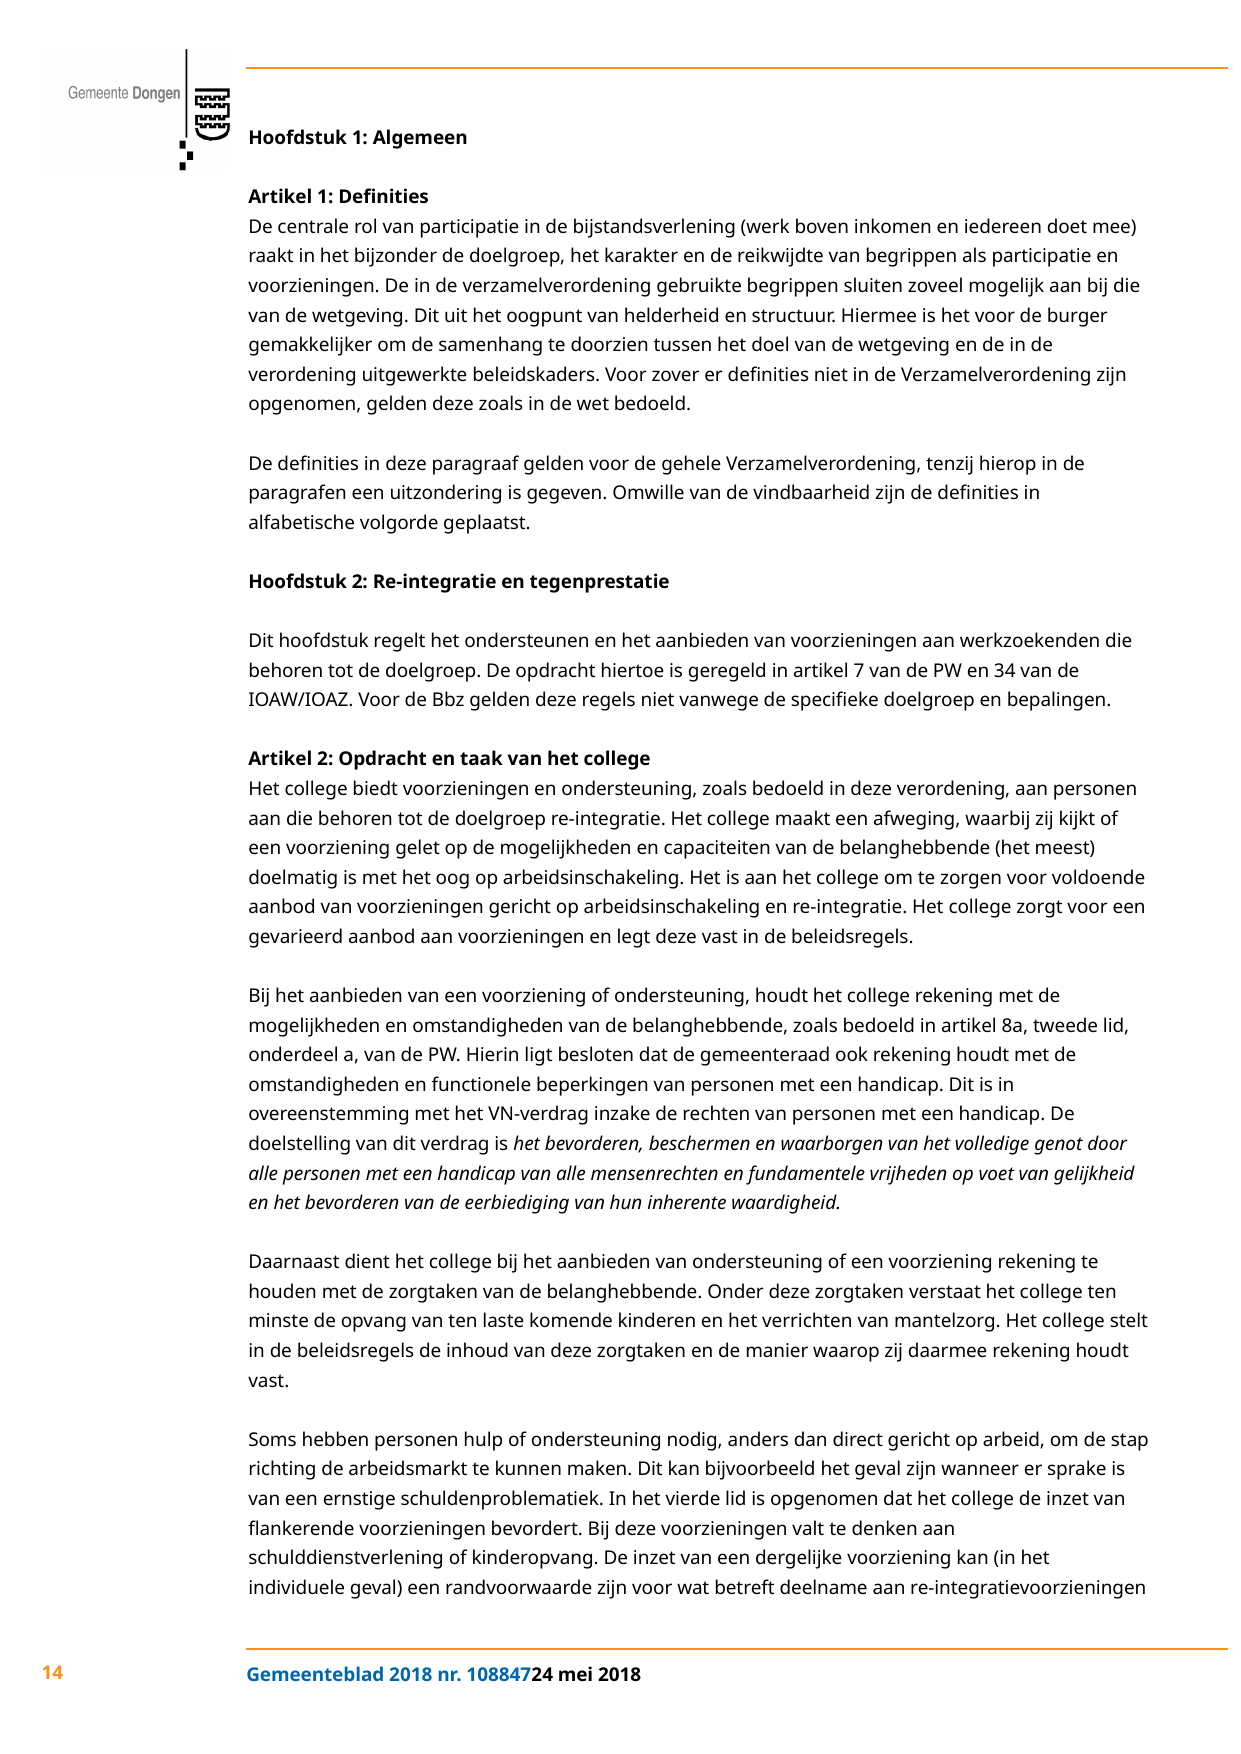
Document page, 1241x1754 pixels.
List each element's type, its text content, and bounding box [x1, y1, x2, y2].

text Artikel 2: Opdracht en taak van het college [248, 746, 1152, 771]
picture [41, 47, 231, 172]
text Hoofdstuk 1: Algemeen [248, 124, 1152, 150]
text Artikel 1: Definities [248, 183, 1152, 209]
text De definities in deze paragraaf gelden voor de gehele Verzamelverordening, tenzij hierop in de paragrafen een uitzondering is gegeven. Omwille van de vindbaarheid zijn de definities in alfabetische volgorde geplaatst. [248, 450, 1152, 535]
text Dit hoofdstuk regelt het ondersteunen en het aanbieden van voorzieningen aan werkzoekenden die behoren tot de doelgroep. De opdracht hiertoe is geregeld in artikel 7 van de PW en 34 van de IOAW/IOAZ. Voor de Bbz gelden deze regels niet vanwege de specifieke doelgroep en bepalingen. [248, 627, 1152, 712]
text De centrale rol van participatie in de bijstandsverlening (werk boven inkomen en iedereen doet mee) raakt in het bijzonder de doelgroep, het karakter en de reikwijdte van begrippen als participatie en voorzieningen. De in de verzamelverordening gebruikte begrippen sluiten zoveel mogelijk aan bij die van de wetgeving. Dit uit het oogpunt van helderheid en structuur. Hiermee is het voor de burger gemakkelijker om de samenhang te doorzien tussen het doel van de wetgeving en de in de verordening uitgewerkte beleidskaders. Voor zover er definities niet in de Verzamelverordening zijn opgenomen, gelden deze zoals in de wet bedoeld. [248, 213, 1152, 416]
text Hoofdstuk 2: Re-integratie en tegenprestatie [248, 568, 1152, 594]
text Het college biedt voorzieningen en ondersteuning, zoals bedoeld in deze verordening, aan personen aan die behoren tot de doelgroep re-integratie. Het college maakt een afweging, waarbij zij kijkt of een voorziening gelet op de mogelijkheden en capaciteiten van de belanghebbende (het meest) doelmatig is met het oog op arbeidsinschakeling. Het is aan het college om te zorgen voor voldoende aanbod van voorzieningen gericht op arbeidsinschakeling en re-integratie. Het college zorgt voor een gevarieerd aanbod aan voorzieningen en legt deze vast in de beleidsregels. [248, 775, 1152, 949]
text Soms hebben personen hulp of ondersteuning nodig, anders dan direct gericht op arbeid, om de stap richting de arbeidsmarkt te kunnen maken. Dit kan bijvoorbeeld het geval zijn wanneer er sprake is van een ernstige schuldenproblematiek. In het vierde lid is opgenomen dat het college de inzet van flankerende voorzieningen bevordert. Bij deze voorzieningen valt te denken aan schulddienstverlening of kinderopvang. De inzet van een dergelijke voorziening kan (in het individuele geval) een randvoorwaarde zijn voor wat betreft deelname aan re-integratievoorzieningen [248, 1426, 1152, 1600]
text Daarnaast dient het college bij het aanbieden van ondersteuning of een voorziening rekening te houden met de zorgtaken van de belanghebbende. Onder deze zorgtaken verstaat het college ten minste de opvang van ten laste komende kinderen en het verrichten van mantelzorg. Het college stelt in de beleidsregels de inhoud van deze zorgtaken en de manier waarop zij daarmee rekening houdt vast. [248, 1248, 1152, 1393]
text Bij het aanbieden van een voorziening of ondersteuning, houdt het college rekening met de mogelijkheden en omstandigheden van de belanghebbende, zoals bedoeld in artikel 8a, tweede lid, onderdeel a, van de PW. Hierin ligt besloten dat de gemeenteraad ook rekening houdt met de omstandigheden en functionele beperkingen van personen met een handicap. Dit is in overeenstemming met het VN-verdrag inzake de rechten van personen met een handicap. De doelstelling van dit verdrag is het bevorderen, beschermen en waarborgen van het volledige genot door alle personen met een handicap van alle mensenrechten en fundamentele vrijheden op voet van gelijkheid en het bevorderen van de eerbiediging van hun inherente waardigheid. [248, 982, 1152, 1215]
